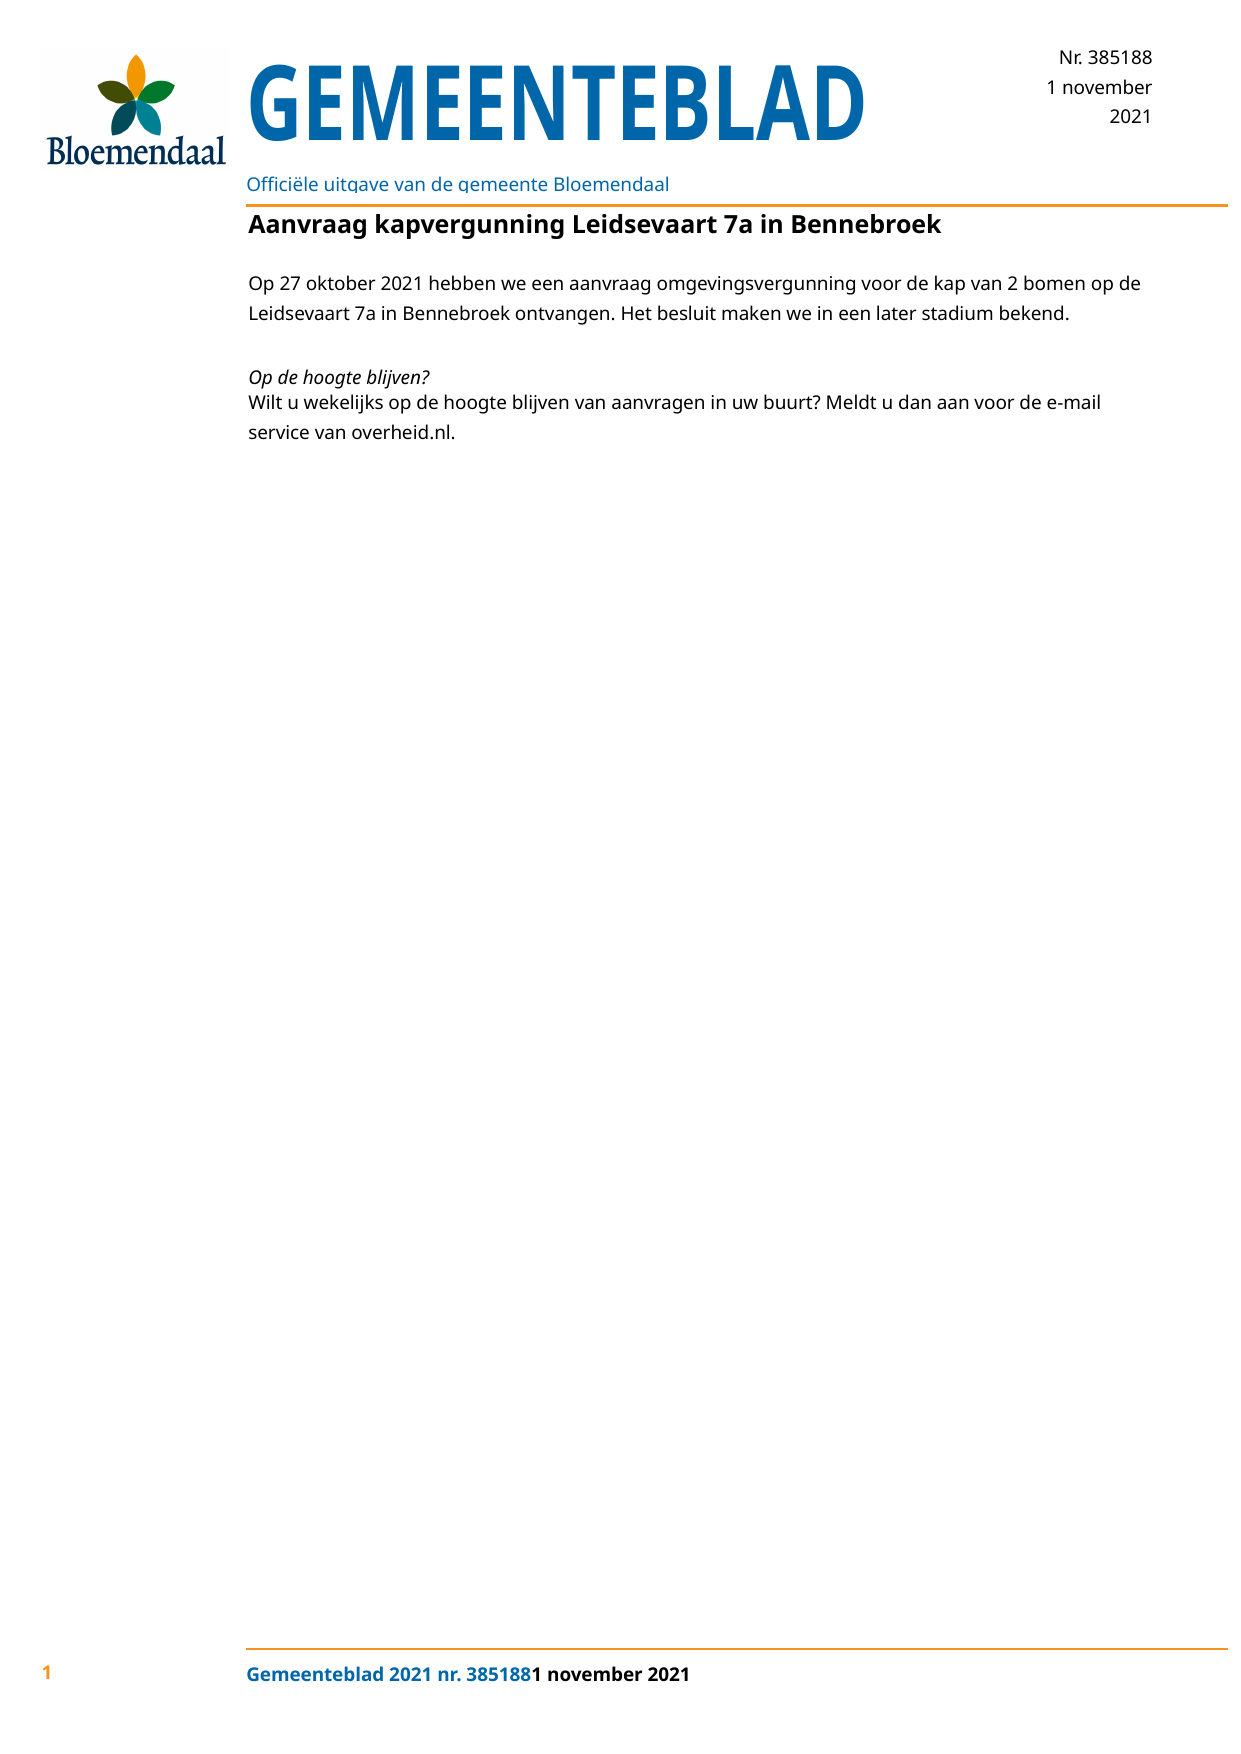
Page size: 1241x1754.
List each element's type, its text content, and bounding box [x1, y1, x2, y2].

text Aanvraag kapvergunning Leidsevaart 7a in Bennebroek [248, 207, 1152, 241]
picture [41, 47, 231, 172]
text Wilt u wekelijks op de hoogte blijven van aanvragen in uw buurt? Meldt u dan aan voor de e-mail service van overheid.nl. [248, 389, 1152, 445]
text Op de hoogte blijven? [248, 364, 1152, 389]
text Op 27 oktober 2021 hebben we een aanvraag omgevingsvergunning voor de kap van 2 bomen op de Leidsevaart 7a in Bennebroek ontvangen. Het besluit maken we in een later stadium bekend. [248, 270, 1152, 326]
